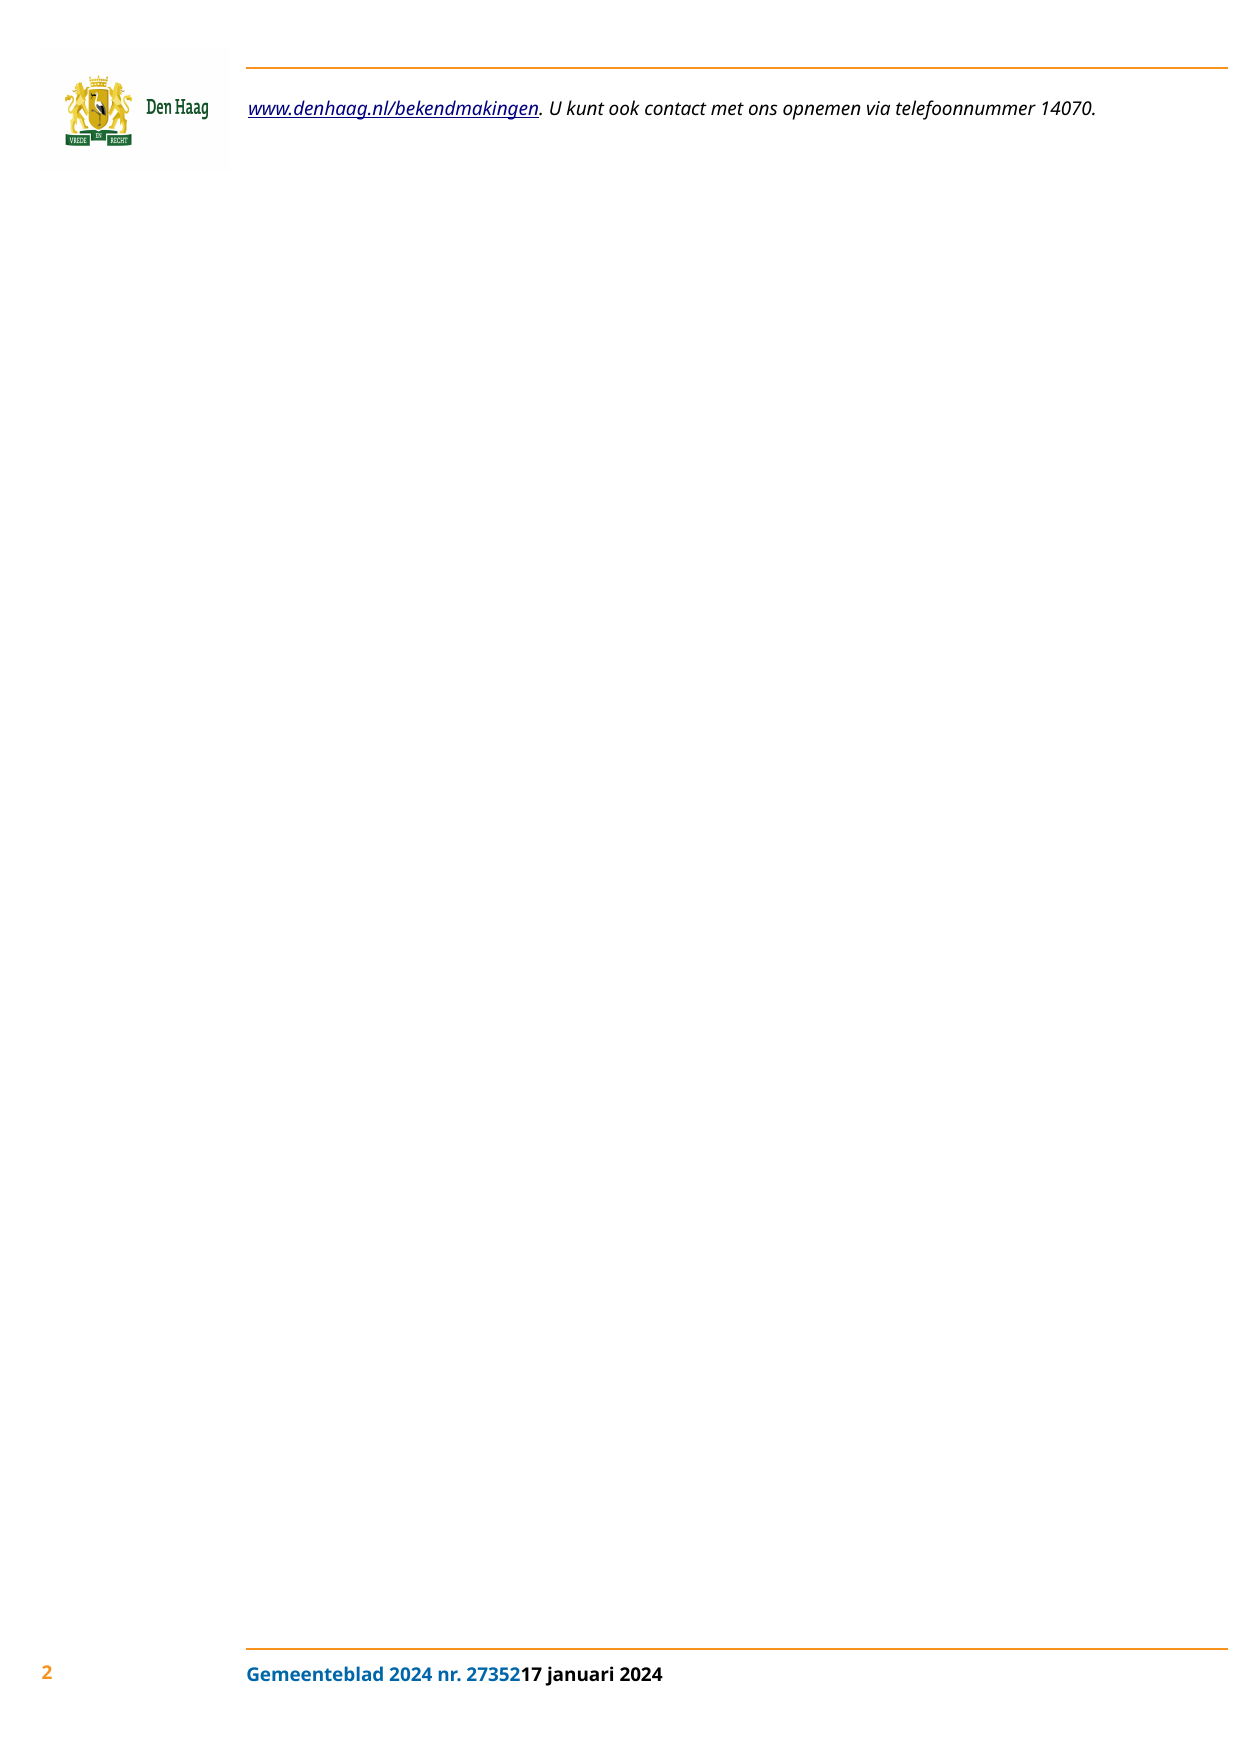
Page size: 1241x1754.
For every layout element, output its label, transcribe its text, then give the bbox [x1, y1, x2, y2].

picture [41, 47, 231, 172]
text www.denhaag.nl/bekendmakingen. U kunt ook contact met ons opnemen via telefoonnummer 14070. [248, 95, 1152, 121]
